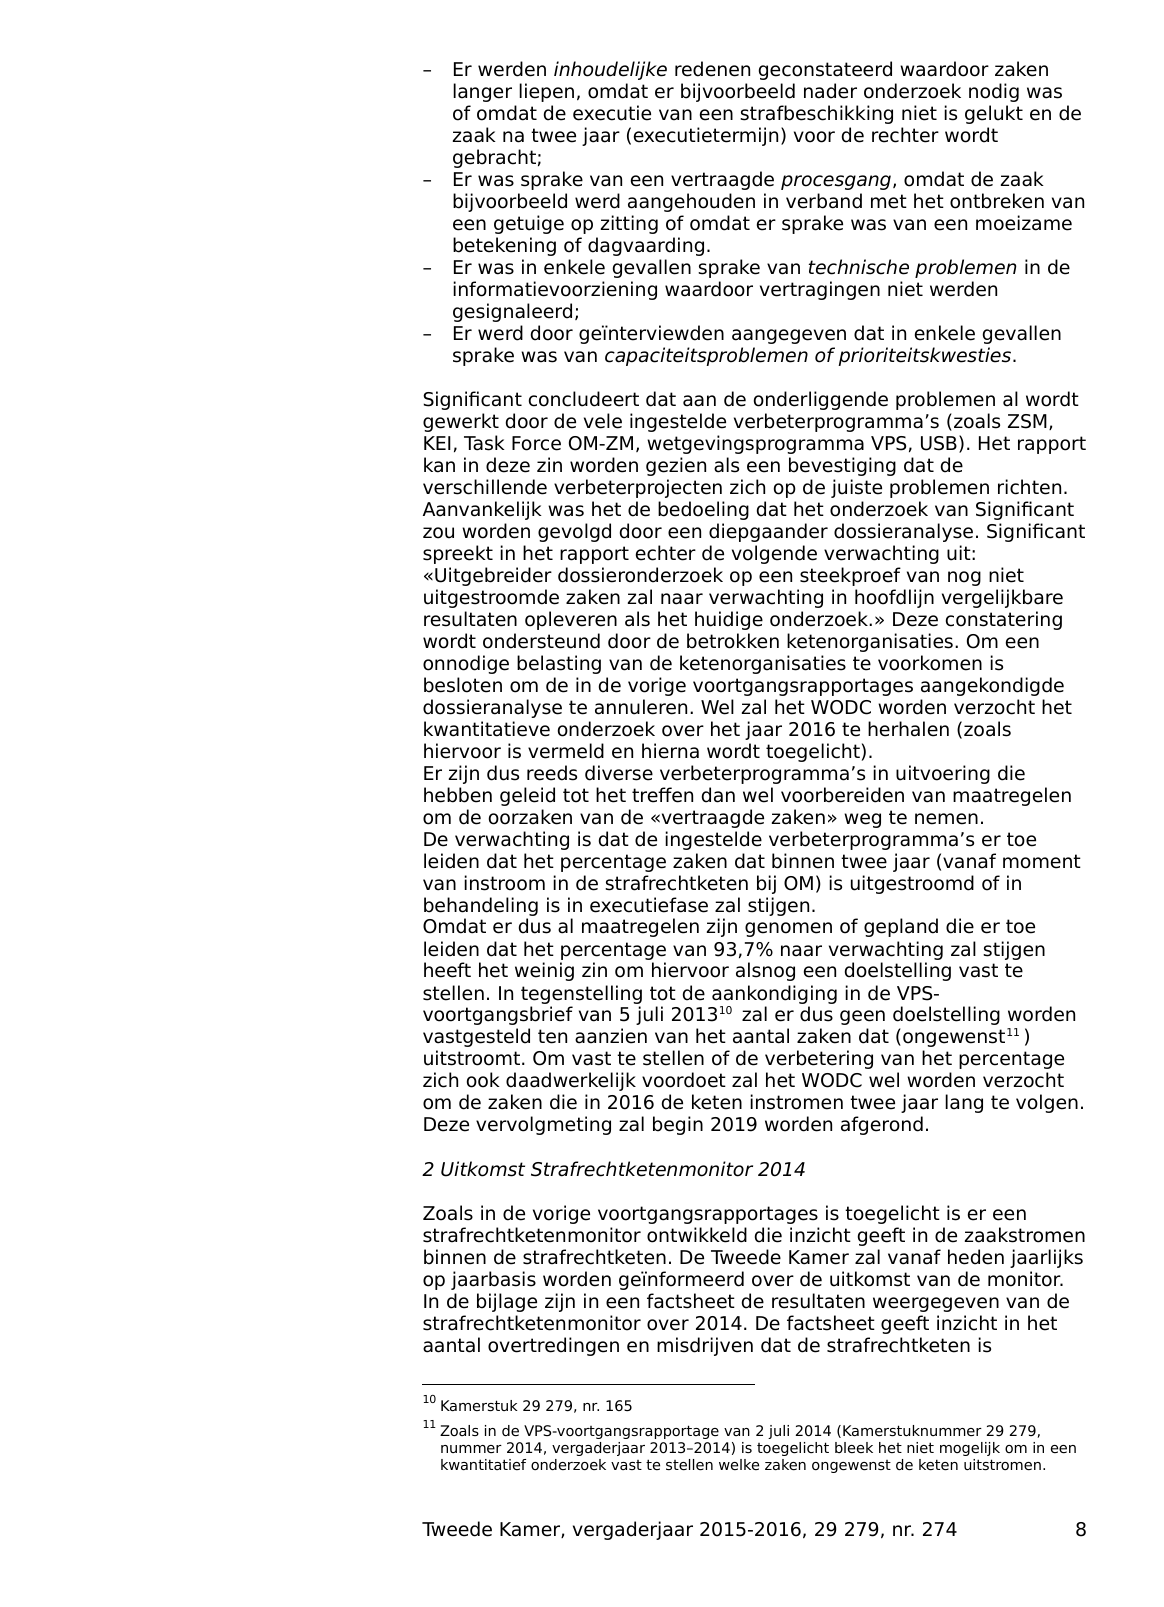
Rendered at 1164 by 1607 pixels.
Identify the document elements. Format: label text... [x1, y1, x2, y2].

text – Er werden inhoudelijke redenen geconstateerd waardoor zaken langer liepen, omdat er bijvoorbeeld nader onderzoek nodig was of omdat de executie van een strafbeschikking niet is gelukt en de zaak na twee jaar (executietermijn) voor de rechter wordt gebracht; [422, 59, 1087, 169]
text – Er was in enkele gevallen sprake van technische problemen in de informatievoorziening waardoor vertragingen niet werden gesignaleerd; [422, 257, 1087, 323]
text Zoals in de VPS-voortgangsrapportage van 2 juli 2014 (Kamerstuknummer 29 279, nummer 2014, vergaderjaar 2013–2014) is toegelicht bleek het niet mogelijk om in een kwantitatief onderzoek vast te stellen welke zaken ongewenst de keten uitstromen. [422, 1418, 1087, 1474]
text Er zijn dus reeds diverse verbeterprogramma’s in uitvoering die hebben geleid tot het treffen dan wel voorbereiden van maatregelen om de oorzaken van de «vertraagde zaken» weg te nemen. [422, 763, 1087, 828]
text Zoals in de vorige voortgangsrapportages is toegelicht is er een strafrechtketenmonitor ontwikkeld die inzicht geeft in de zaakstromen binnen de strafrechtketen. De Tweede Kamer zal vanaf heden jaarlijks op jaarbasis worden geïnformeerd over de uitkomst van de monitor. In de bijlage zijn in een factsheet de resultaten weergegeven van de strafrechtketenmonitor over 2014. De factsheet geeft inzicht in het aantal overtredingen en misdrijven dat de strafrechtketen is [422, 1203, 1087, 1356]
text Omdat er dus al maatregelen zijn genomen of gepland die er toe leiden dat het percentage van 93,7% naar verwachting zal stijgen heeft het weinig zin om hiervoor alsnog een doelstelling vast te stellen. In tegenstelling tot de aankondiging in de VPS-voortgangsbrief van 5 juli 2013 zal er dus geen doelstelling worden vastgesteld ten aanzien van het aantal zaken dat (ongewenst) uitstroomt. Om vast te stellen of de verbetering van het percentage zich ook daadwerkelijk voordoet zal het WODC wel worden verzocht om de zaken die in 2016 de keten instromen twee jaar lang te volgen. Deze vervolgmeting zal begin 2019 worden afgerond. [422, 916, 1087, 1136]
subtitle 2 Uitkomst Strafrechtketenmonitor 2014 [422, 1158, 1087, 1180]
text Significant concludeert dat aan de onderliggende problemen al wordt gewerkt door de vele ingestelde verbeterprogramma’s (zoals ZSM, KEI, Task Force OM-ZM, wetgevingsprogramma VPS, USB). Het rapport kan in deze zin worden gezien als een bevestiging dat de verschillende verbeterprojecten zich op de juiste problemen richten. Aanvankelijk was het de bedoeling dat het onderzoek van Significant zou worden gevolgd door een diepgaander dossieranalyse. Significant spreekt in het rapport echter de volgende verwachting uit: «Uitgebreider dossieronderzoek op een steekproef van nog niet uitgestroomde zaken zal naar verwachting in hoofdlijn vergelijkbare resultaten opleveren als het huidige onderzoek.» Deze constatering wordt ondersteund door de betrokken ketenorganisaties. Om een onnodige belasting van de ketenorganisaties te voorkomen is besloten om de in de vorige voortgangsrapportages aangekondigde dossieranalyse te annuleren. Wel zal het WODC worden verzocht het kwantitatieve onderzoek over het jaar 2016 te herhalen (zoals hiervoor is vermeld en hierna wordt toegelicht). [422, 389, 1087, 763]
text Kamerstuk 29 279, nr. 165 [422, 1393, 1087, 1416]
text – Er werd door geïnterviewden aangegeven dat in enkele gevallen sprake was van capaciteitsproblemen of prioriteitskwesties. [422, 323, 1087, 367]
text – Er was sprake van een vertraagde procesgang, omdat de zaak bijvoorbeeld werd aangehouden in verband met het ontbreken van een getuige op zitting of omdat er sprake was van een moeizame betekening of dagvaarding. [422, 169, 1087, 257]
text De verwachting is dat de ingestelde verbeterprogramma’s er toe leiden dat het percentage zaken dat binnen twee jaar (vanaf moment van instroom in de strafrechtketen bij OM) is uitgestroomd of in behandeling is in executiefase zal stijgen. [422, 828, 1087, 916]
